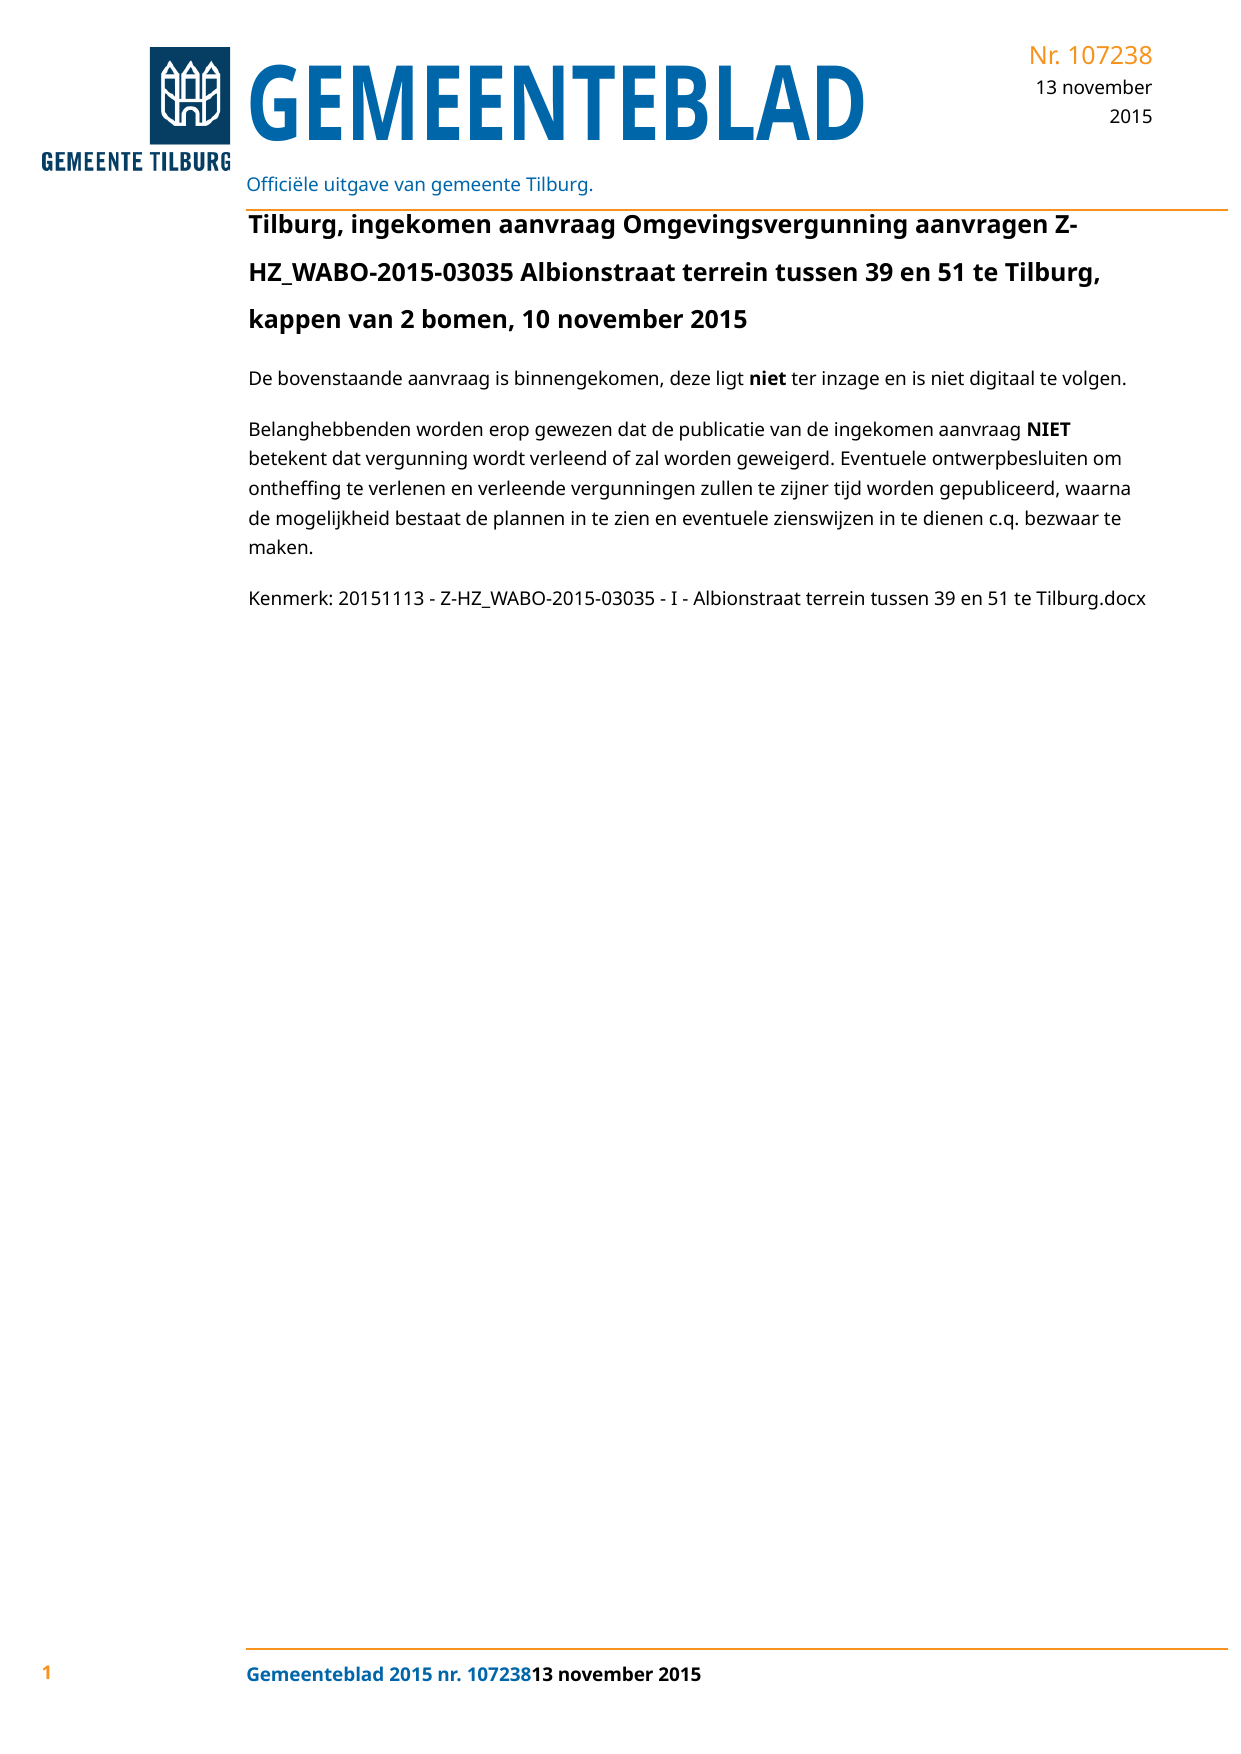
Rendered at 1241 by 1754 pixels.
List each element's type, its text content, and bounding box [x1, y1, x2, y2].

text De bovenstaande aanvraag is binnengekomen, deze ligt niet ter inzage en is niet digitaal te volgen. [248, 366, 1152, 391]
text Tilburg, ingekomen aanvraag Omgevingsvergunning aanvragen Z-HZ_WABO-2015-03035 Albionstraat terrein tussen 39 en 51 te Tilburg, kappen van 2 bomen, 10 november 2015 [248, 211, 1152, 336]
text Belanghebbenden worden erop gewezen dat de publicatie van de ingekomen aanvraag NIET betekent dat vergunning wordt verleend of zal worden geweigerd. Eventuele ontwerpbesluiten om ontheffing te verlenen en verleende vergunningen zullen te zijner tijd worden gepubliceerd, waarna de mogelijkheid bestaat de plannen in te zien en eventuele zienswijzen in te dienen c.q. bezwaar te maken. [248, 416, 1152, 560]
text Kenmerk: 20151113 - Z-HZ_WABO-2015-03035 - I - Albionstraat terrein tussen 39 en 51 te Tilburg.docx [248, 585, 1152, 610]
picture [41, 47, 231, 172]
